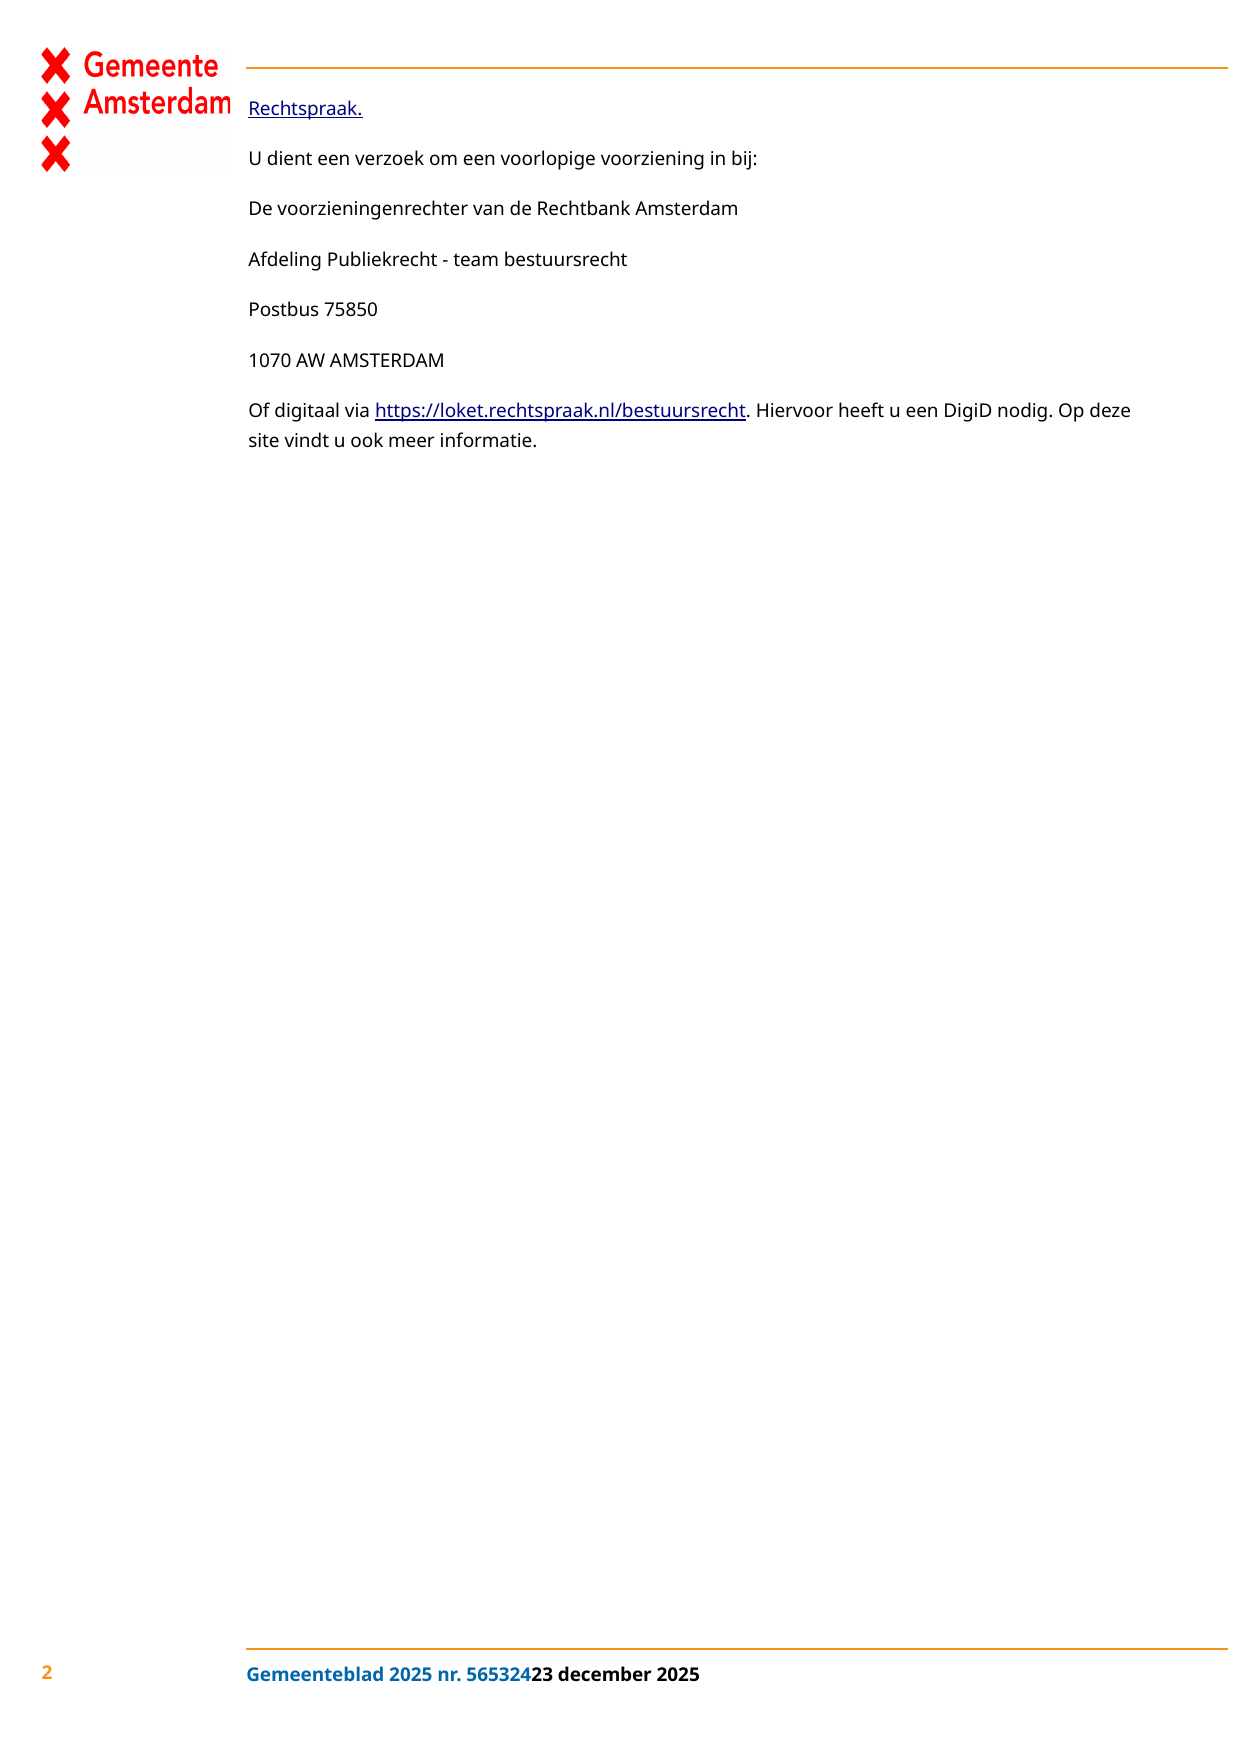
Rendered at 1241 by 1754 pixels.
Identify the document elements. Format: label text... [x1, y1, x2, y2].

text Of digitaal via https://loket.rechtspraak.nl/bestuursrecht. Hiervoor heeft u een DigiD nodig. Op deze site vindt u ook meer informatie. [248, 397, 1152, 453]
text 1070 AW AMSTERDAM [248, 347, 1152, 373]
text Afdeling Publiekrecht - team bestuursrecht [248, 246, 1152, 272]
picture [41, 47, 231, 172]
text U dient een verzoek om een voorlopige voorziening in bij: [248, 145, 1152, 171]
text Postbus 75850 [248, 296, 1152, 322]
text Rechtspraak. [248, 95, 1152, 121]
text De voorzieningenrechter van de Rechtbank Amsterdam [248, 196, 1152, 221]
